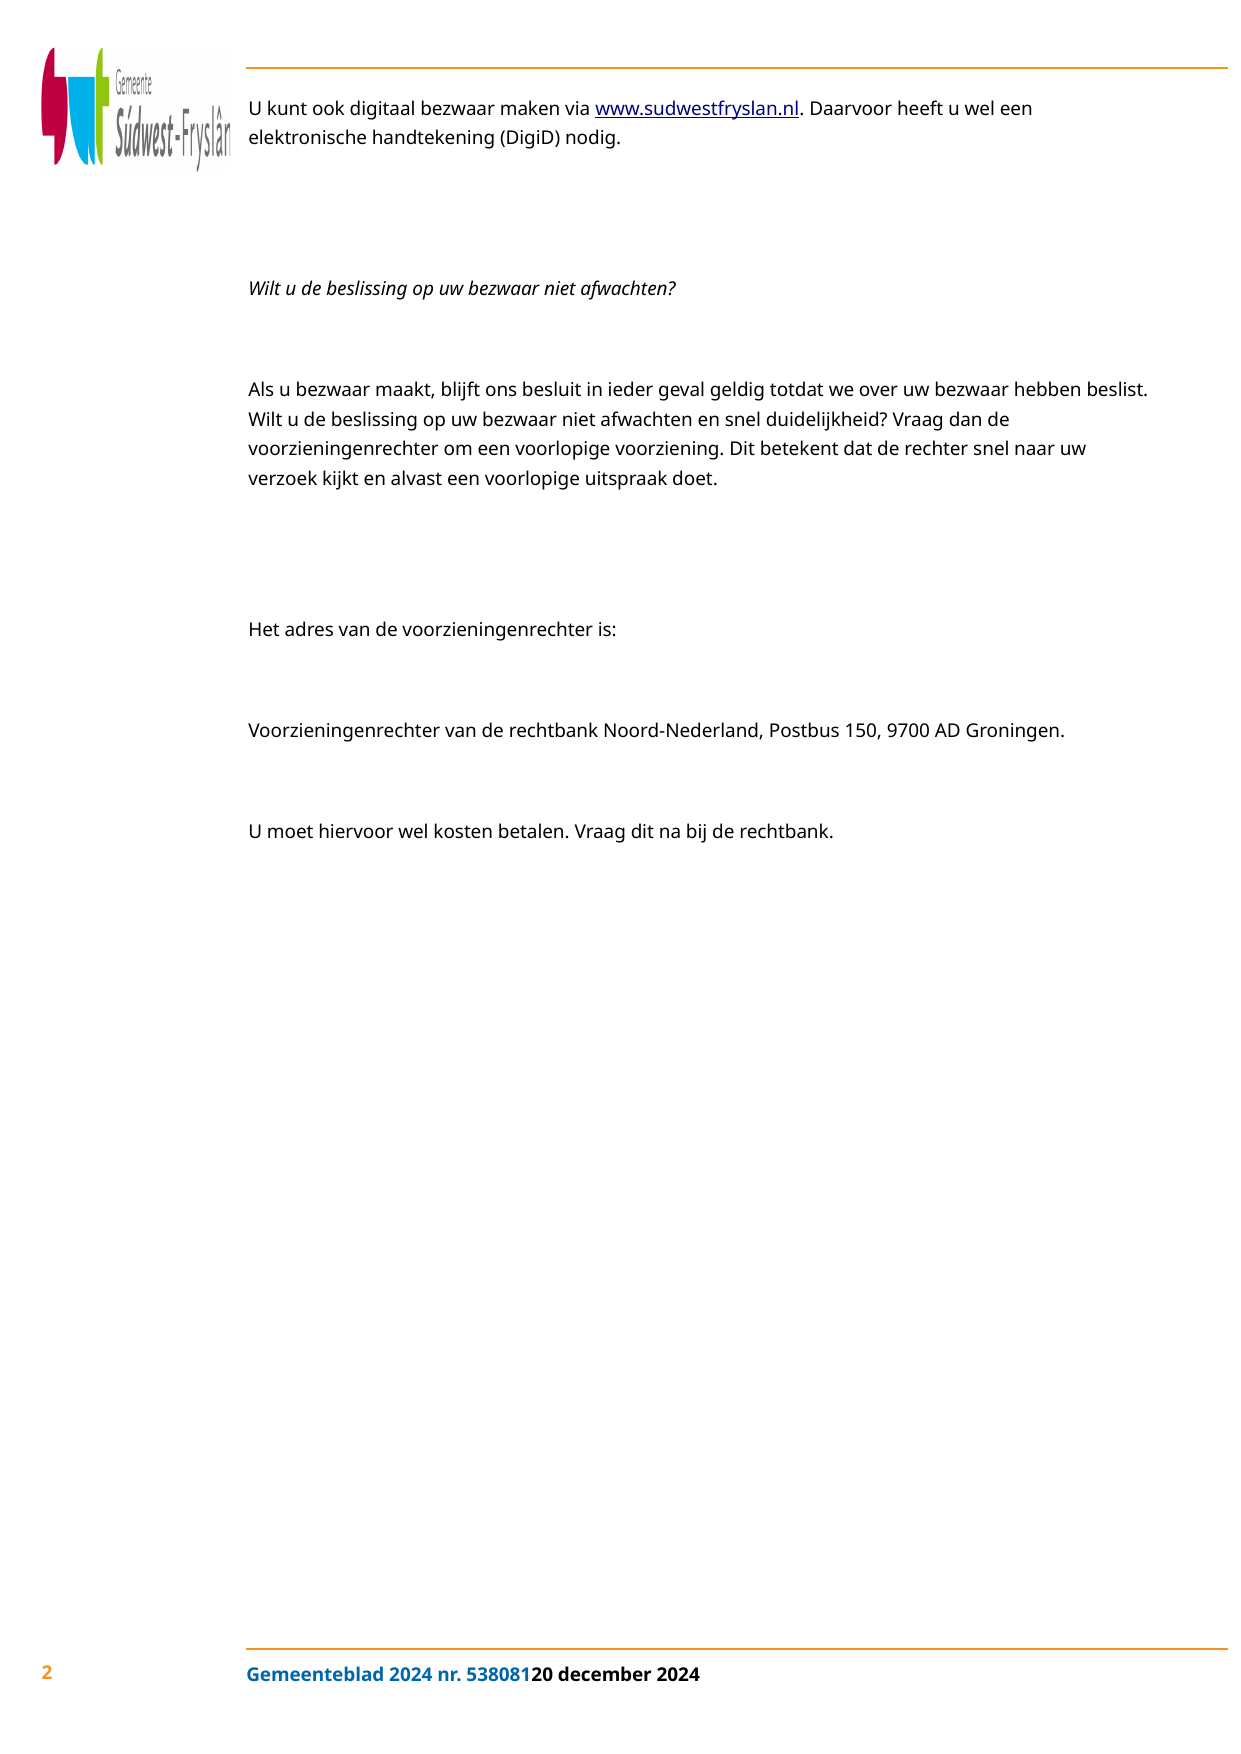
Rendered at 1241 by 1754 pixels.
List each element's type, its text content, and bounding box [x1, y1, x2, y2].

picture [41, 47, 231, 172]
text U moet hiervoor wel kosten betalen. Vraag dit na bij de rechtbank. [248, 818, 1152, 844]
text Als u bezwaar maakt, blijft ons besluit in ieder geval geldig totdat we over uw bezwaar hebben beslist. Wilt u de beslissing op uw bezwaar niet afwachten en snel duidelijkheid? Vraag dan de voorzieningenrechter om een voorlopige voorziening. Dit betekent dat de rechter snel naar uw verzoek kijkt en alvast een voorlopige uitspraak doet. [248, 376, 1152, 491]
text Het adres van de voorzieningenrechter is: [248, 616, 1152, 642]
text U kunt ook digitaal bezwaar maken via www.sudwestfryslan.nl. Daarvoor heeft u wel een elektronische handtekening (DigiD) nodig. [248, 95, 1152, 150]
text Wilt u de beslissing op uw bezwaar niet afwachten? [248, 276, 1152, 301]
text Voorzieningenrechter van de rechtbank Noord-Nederland, Postbus 150, 9700 AD Groningen. [248, 717, 1152, 743]
